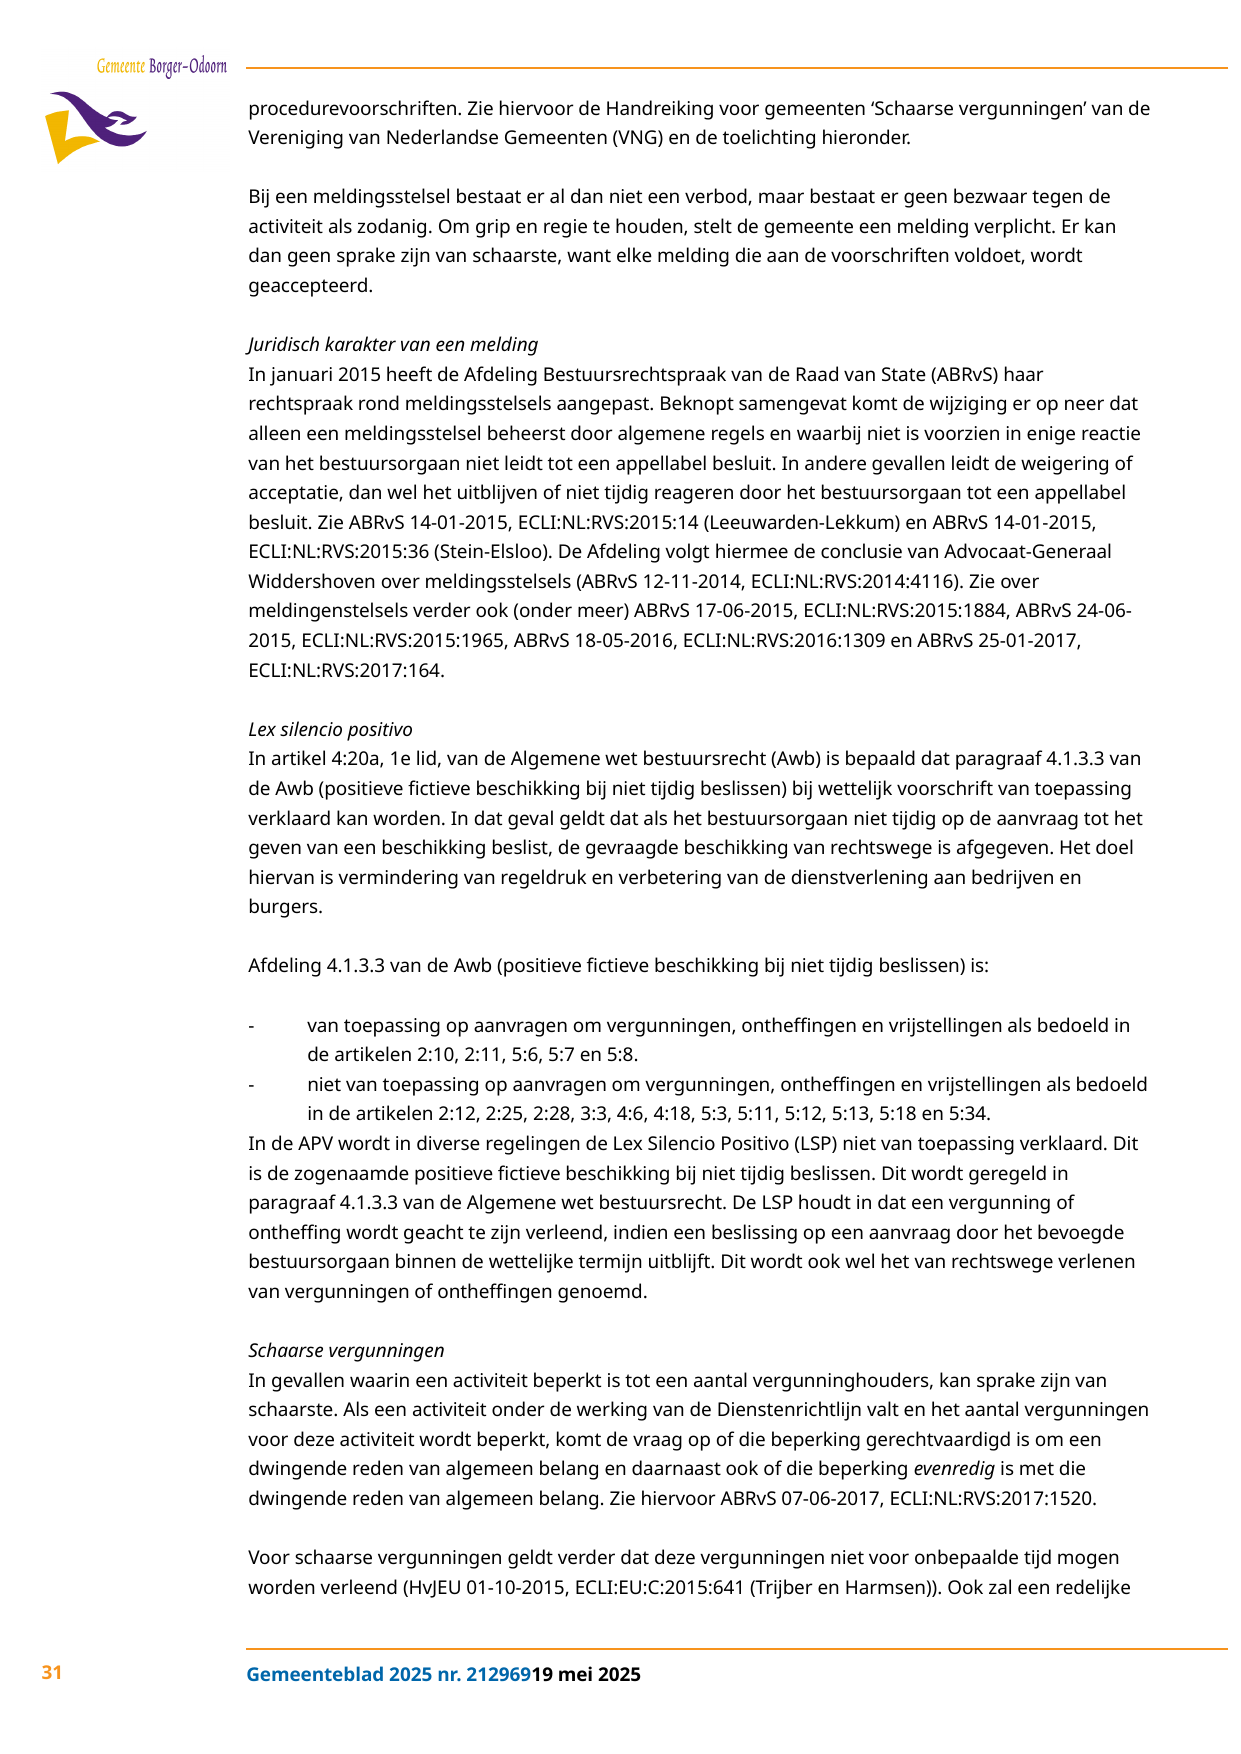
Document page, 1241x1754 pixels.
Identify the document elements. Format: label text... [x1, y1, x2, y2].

text In gevallen waarin een activiteit beperkt is tot een aantal vergunninghouders, kan sprake zijn van schaarste. Als een activiteit onder de werking van de Dienstenrichtlijn valt en het aantal vergunningen voor deze activiteit wordt beperkt, komt de vraag op of die beperking gerechtvaardigd is om een dwingende reden van algemeen belang en daarnaast ook of die beperking evenredig is met die dwingende reden van algemeen belang. Zie hiervoor ABRvS 07-06-2017, ECLI:NL:RVS:2017:1520. [248, 1367, 1152, 1511]
list van toepassing op aanvragen om vergunningen, ontheffingen en vrijstellingen als bedoeld in de artikelen 2:10, 2:11, 5:6, 5:7 en 5:8. [248, 1012, 1152, 1067]
text Schaarse vergunningen [248, 1337, 1152, 1363]
text In januari 2015 heeft de Afdeling Bestuursrechtspraak van de Raad van State (ABRvS) haar rechtspraak rond meldingsstelsels aangepast. Beknopt samengevat komt de wijziging er op neer dat alleen een meldingsstelsel beheerst door algemene regels en waarbij niet is voorzien in enige reactie van het bestuursorgaan niet leidt tot een appellabel besluit. In andere gevallen leidt de weigering of acceptatie, dan wel het uitblijven of niet tijdig reageren door het bestuursorgaan tot een appellabel besluit. Zie ABRvS 14-01-2015, ECLI:NL:RVS:2015:14 (Leeuwarden-Lekkum) en ABRvS 14-01-2015, ECLI:NL:RVS:2015:36 (Stein-Elsloo). De Afdeling volgt hiermee de conclusie van Advocaat-Generaal Widdershoven over meldingsstelsels (ABRvS 12-11-2014, ECLI:NL:RVS:2014:4116). Zie over meldingenstelsels verder ook (onder meer) ABRvS 17-06-2015, ECLI:NL:RVS:2015:1884, ABRvS 24-06-2015, ECLI:NL:RVS:2015:1965, ABRvS 18-05-2016, ECLI:NL:RVS:2016:1309 en ABRvS 25-01-2017, ECLI:NL:RVS:2017:164. [248, 361, 1152, 683]
text procedurevoorschriften. Zie hiervoor de Handreiking voor gemeenten ‘Schaarse vergunningen’ van de Vereniging van Nederlandse Gemeenten (VNG) en de toelichting hieronder. [248, 95, 1152, 150]
text Bij een meldingsstelsel bestaat er al dan niet een verbod, maar bestaat er geen bezwaar tegen de activiteit als zodanig. Om grip en regie te houden, stelt de gemeente een melding verplicht. Er kan dan geen sprake zijn van schaarste, want elke melding die aan de voorschriften voldoet, wordt geaccepteerd. [248, 183, 1152, 298]
text In artikel 4:20a, 1e lid, van de Algemene wet bestuursrecht (Awb) is bepaald dat paragraaf 4.1.3.3 van de Awb (positieve fictieve beschikking bij niet tijdig beslissen) bij wettelijk voorschrift van toepassing verklaard kan worden. In dat geval geldt dat als het bestuursorgaan niet tijdig op de aanvraag tot het geven van een beschikking beslist, de gevraagde beschikking van rechtswege is afgegeven. Het doel hiervan is vermindering van regeldruk en verbetering van de dienstverlening aan bedrijven en burgers. [248, 746, 1152, 919]
text In de APV wordt in diverse regelingen de Lex Silencio Positivo (LSP) niet van toepassing verklaard. Dit is de zogenaamde positieve fictieve beschikking bij niet tijdig beslissen. Dit wordt geregeld in paragraaf 4.1.3.3 van de Algemene wet bestuursrecht. De LSP houdt in dat een vergunning of ontheffing wordt geacht te zijn verleend, indien een beslissing op een aanvraag door het bevoegde bestuursorgaan binnen de wettelijke termijn uitblijft. Dit wordt ook wel het van rechtswege verlenen van vergunningen of ontheffingen genoemd. [248, 1130, 1152, 1304]
text Voor schaarse vergunningen geldt verder dat deze vergunningen niet voor onbepaalde tijd mogen worden verleend (HvJEU 01-10-2015, ECLI:EU:C:2015:641 (Trijber en Harmsen)). Ook zal een redelijke [248, 1544, 1152, 1600]
picture [41, 47, 231, 172]
text Juridisch karakter van een melding [248, 331, 1152, 357]
text Afdeling 4.1.3.3 van de Awb (positieve fictieve beschikking bij niet tijdig beslissen) is: [248, 953, 1152, 978]
text Lex silencio positivo [248, 716, 1152, 742]
list niet van toepassing op aanvragen om vergunningen, ontheffingen en vrijstellingen als bedoeld in de artikelen 2:12, 2:25, 2:28, 3:3, 4:6, 4:18, 5:3, 5:11, 5:12, 5:13, 5:18 en 5:34. [248, 1071, 1152, 1126]
